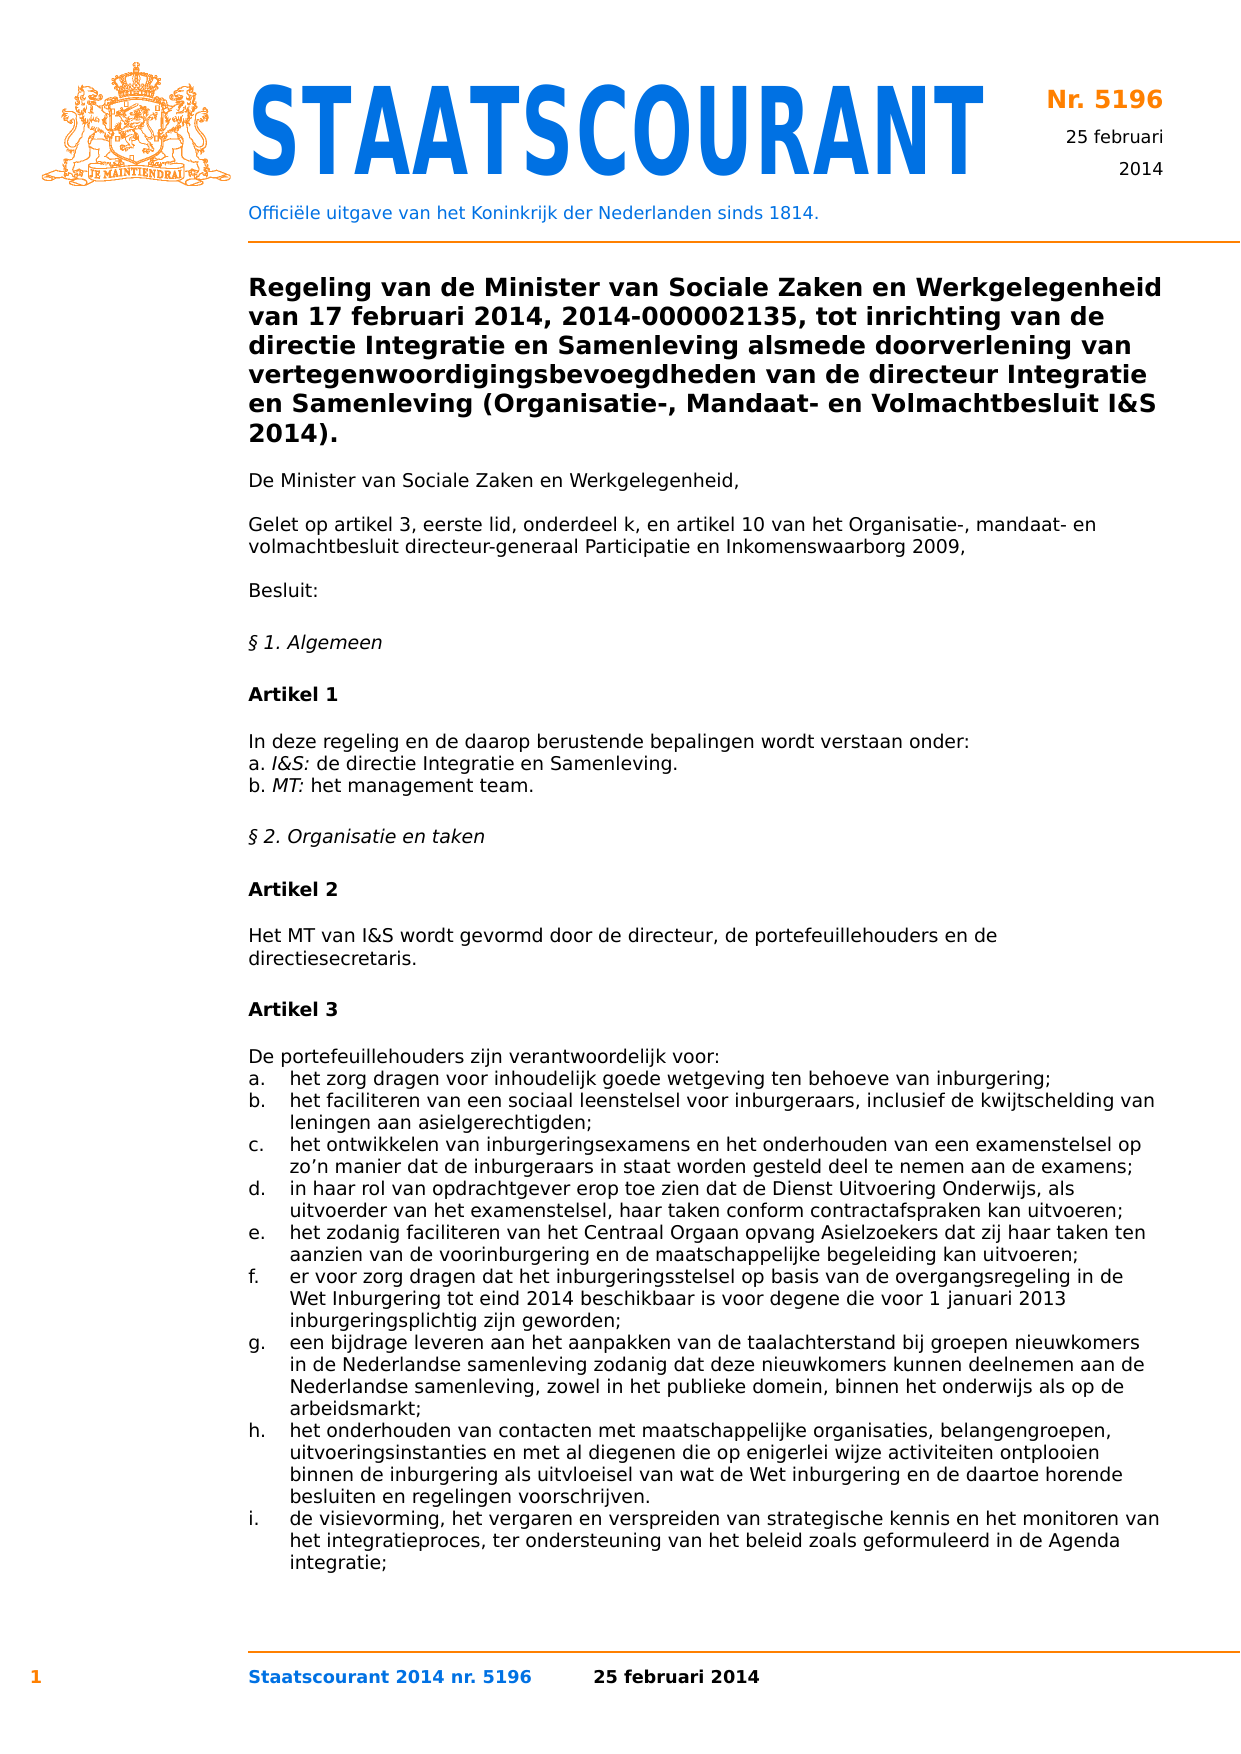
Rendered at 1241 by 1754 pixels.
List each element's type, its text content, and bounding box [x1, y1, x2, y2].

table_header Nr. 5196 [998, 62, 1240, 121]
picture [41, 62, 231, 186]
text Het MT van I&S wordt gevormd door de directeur, de portefeuillehouders en de directiesecretaris. [248, 925, 1163, 969]
text f. er voor zorg dragen dat het inburgeringsstelsel op basis van de overgangsregeling in de Wet Inburgering tot eind 2014 beschikbaar is voor degene die voor 1 januari 2013 inburgeringsplichtig zijn geworden; [248, 1266, 1163, 1332]
text Besluit: [248, 579, 1163, 602]
table_cell 25 februari [998, 121, 1240, 153]
text g. een bijdrage leveren aan het aanpakken van de taalachterstand bij groepen nieuwkomers in de Nederlandse samenleving zodanig dat deze nieuwkomers kunnen deelnemen aan de Nederlandse samenleving, zowel in het publieke domein, binnen het onderwijs als op de arbeidsmarkt; [248, 1332, 1163, 1420]
text In deze regeling en de daarop berustende bepalingen wordt verstaan onder: [248, 731, 1163, 752]
text De Minister van Sociale Zaken en Werkgelegenheid, [248, 470, 1163, 492]
text a. het zorg dragen voor inhoudelijk goede wetgeving ten behoeve van inburgering; [248, 1068, 1163, 1090]
subtitle Regeling van de Minister van Sociale Zaken en Werkgelegenheid van 17 februari 2014, 2014-000002135, tot inrichting van de directie Integratie en Samenleving alsmede doorverlening van vertegenwoordigingsbevoegdheden van de directeur Integratie en Samenleving (Organisatie-, Mandaat- en Volmachtbesluit I&S 2014). [248, 273, 1163, 448]
subtitle Artikel 2 [248, 878, 1163, 900]
text b. MT: het management team. [248, 774, 1163, 796]
text h. het onderhouden van contacten met maatschappelijke organisaties, belangengroepen, uitvoeringsinstanties en met al diegenen die op enigerlei wijze activiteiten ontplooien binnen de inburgering als uitvloeisel van wat de Wet inburgering en de daartoe horende besluiten en regelingen voorschrijven. [248, 1420, 1163, 1508]
table_cell Officiële uitgave van het Koninkrijk der Nederlanden sinds 1814. [248, 203, 1240, 241]
subtitle § 2. Organisatie en taken [248, 826, 1163, 848]
subtitle § 1. Algemeen [248, 632, 1163, 653]
subtitle Artikel 1 [248, 683, 1163, 706]
table_header STAATSCOURANT [248, 62, 998, 203]
text De portefeuillehouders zijn verantwoordelijk voor: [248, 1046, 1163, 1068]
table_cell 2014 [998, 153, 1240, 203]
text e. het zodanig faciliteren van het Centraal Orgaan opvang Asielzoekers dat zij haar taken ten aanzien van de voorinburgering en de maatschappelijke begeleiding kan uitvoeren; [248, 1222, 1163, 1266]
text d. in haar rol van opdrachtgever erop toe zien dat de Dienst Uitvoering Onderwijs, als uitvoerder van het examenstelsel, haar taken conform contractafspraken kan uitvoeren; [248, 1178, 1163, 1222]
subtitle Artikel 3 [248, 999, 1163, 1021]
text a. I&S: de directie Integratie en Samenleving. [248, 752, 1163, 774]
text Gelet op artikel 3, eerste lid, onderdeel k, en artikel 10 van het Organisatie-, mandaat- en volmachtbesluit directeur-generaal Participatie en Inkomenswaarborg 2009, [248, 514, 1163, 558]
table_header [25, 62, 248, 241]
text i. de visievorming, het vergaren en verspreiden van strategische kennis en het monitoren van het integratieproces, ter ondersteuning van het beleid zoals geformuleerd in de Agenda integratie; [248, 1508, 1163, 1574]
text b. het faciliteren van een sociaal leenstelsel voor inburgeraars, inclusief de kwijtschelding van leningen aan asielgerechtigden; [248, 1090, 1163, 1134]
text c. het ontwikkelen van inburgeringsexamens en het onderhouden van een examenstelsel op zo’n manier dat de inburgeraars in staat worden gesteld deel te nemen aan de examens; [248, 1134, 1163, 1178]
